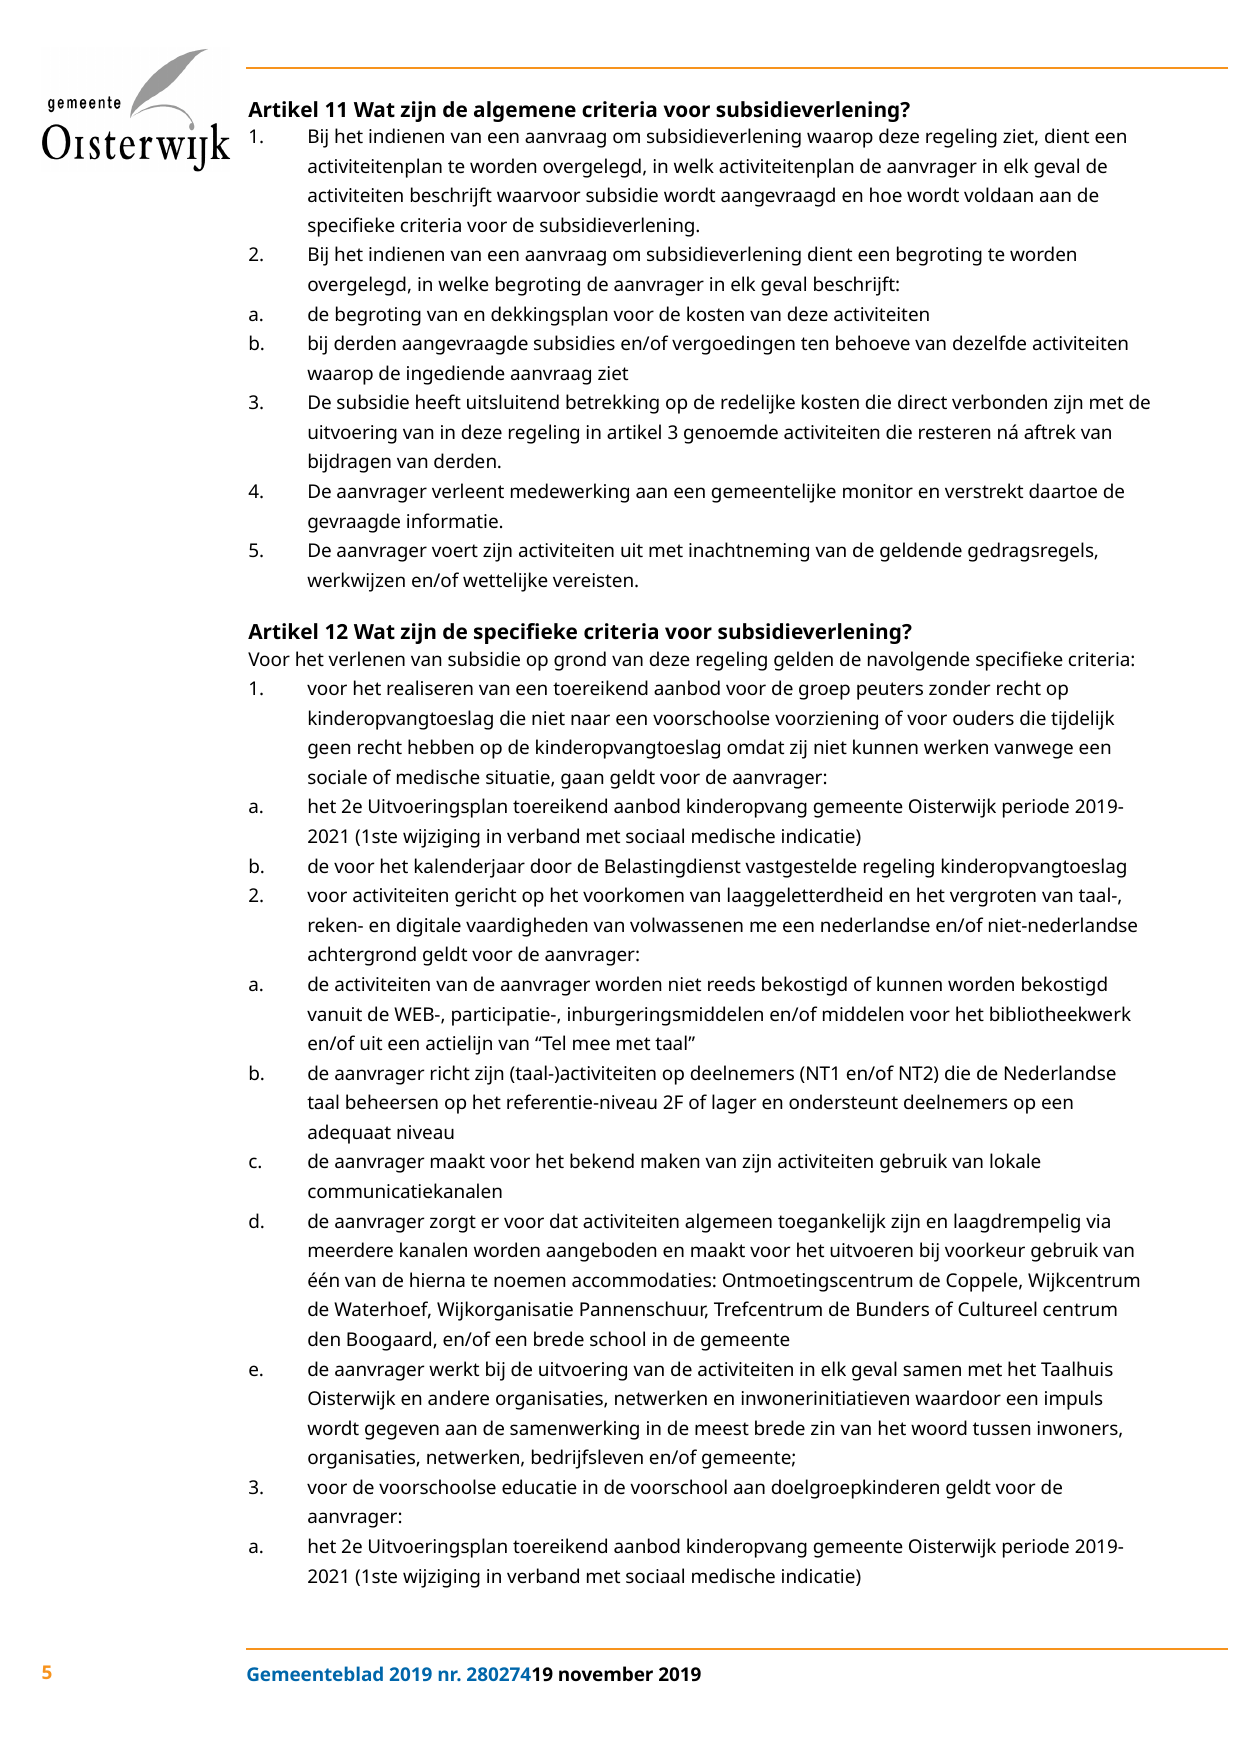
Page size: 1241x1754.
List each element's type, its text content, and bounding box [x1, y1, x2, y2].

list het 2e Uitvoeringsplan toereikend aanbod kinderopvang gemeente Oisterwijk periode 2019-2021 (1ste wijziging in verband met sociaal medische indicatie) [248, 1533, 1152, 1589]
list De aanvrager voert zijn activiteiten uit met inachtneming van de geldende gedragsregels, werkwijzen en/of wettelijke vereisten. [248, 537, 1152, 593]
picture [41, 47, 231, 172]
list de activiteiten van de aanvrager worden niet reeds bekostigd of kunnen worden bekostigd vanuit de WEB-, participatie-, inburgeringsmiddelen en/of middelen voor het bibliotheekwerk en/of uit een actielijn van “Tel mee met taal” [248, 971, 1152, 1056]
list voor de voorschoolse educatie in de voorschool aan doelgroepkinderen geldt voor de aanvrager: [248, 1474, 1152, 1529]
list voor het realiseren van een toereikend aanbod voor de groep peuters zonder recht op kinderopvangtoeslag die niet naar een voorschoolse voorziening of voor ouders die tijdelijk geen recht hebben op de kinderopvangtoeslag omdat zij niet kunnen werken vanwege een sociale of medische situatie, gaan geldt voor de aanvrager: [248, 675, 1152, 790]
list bij derden aangevraagde subsidies en/of vergoedingen ten behoeve van dezelfde activiteiten waarop de ingediende aanvraag ziet [248, 330, 1152, 386]
list de begroting van en dekkingsplan voor de kosten van deze activiteiten [248, 301, 1152, 326]
list de aanvrager zorgt er voor dat activiteiten algemeen toegankelijk zijn en laagdrempelig via meerdere kanalen worden aangeboden en maakt voor het uitvoeren bij voorkeur gebruik van één van de hierna te noemen accommodaties: Ontmoetingscentrum de Coppele, Wijkcentrum de Waterhoef, Wijkorganisatie Pannenschuur, Trefcentrum de Bunders of Cultureel centrum den Boogaard, en/of een brede school in de gemeente [248, 1208, 1152, 1352]
list Bij het indienen van een aanvraag om subsidieverlening dient een begroting te worden overgelegd, in welke begroting de aanvrager in elk geval beschrijft: [248, 242, 1152, 297]
list De subsidie heeft uitsluitend betrekking op de redelijke kosten die direct verbonden zijn met de uitvoering van in deze regeling in artikel 3 genoemde activiteiten die resteren ná aftrek van bijdragen van derden. [248, 389, 1152, 474]
text Voor het verlenen van subsidie op grond van deze regeling gelden de navolgende specifieke criteria: [248, 646, 1152, 672]
list het 2e Uitvoeringsplan toereikend aanbod kinderopvang gemeente Oisterwijk periode 2019-2021 (1ste wijziging in verband met sociaal medische indicatie) [248, 794, 1152, 849]
list de aanvrager maakt voor het bekend maken van zijn activiteiten gebruik van lokale communicatiekanalen [248, 1149, 1152, 1204]
list de aanvrager richt zijn (taal-)activiteiten op deelnemers (NT1 en/of NT2) die de Nederlandse taal beheersen op het referentie-niveau 2F of lager en ondersteunt deelnemers op een adequaat niveau [248, 1060, 1152, 1145]
list Bij het indienen van een aanvraag om subsidieverlening waarop deze regeling ziet, dient een activiteitenplan te worden overgelegd, in welk activiteitenplan de aanvrager in elk geval de activiteiten beschrijft waarvoor subsidie wordt aangevraagd en hoe wordt voldaan aan de specifieke criteria voor de subsidieverlening. [248, 123, 1152, 238]
text Artikel 11 Wat zijn de algemene criteria voor subsidieverlening? [248, 95, 1152, 123]
text Artikel 12 Wat zijn de specifieke criteria voor subsidieverlening? [248, 617, 1152, 646]
list de voor het kalenderjaar door de Belastingdienst vastgestelde regeling kinderopvangtoeslag [248, 853, 1152, 879]
list de aanvrager werkt bij de uitvoering van de activiteiten in elk geval samen met het Taalhuis Oisterwijk en andere organisaties, netwerken en inwonerinitiatieven waardoor een impuls wordt gegeven aan de samenwerking in de meest brede zin van het woord tussen inwoners, organisaties, netwerken, bedrijfsleven en/of gemeente; [248, 1356, 1152, 1470]
list De aanvrager verleent medewerking aan een gemeentelijke monitor en verstrekt daartoe de gevraagde informatie. [248, 478, 1152, 533]
list voor activiteiten gericht op het voorkomen van laaggeletterdheid en het vergroten van taal-, reken- en digitale vaardigheden van volwassenen me een nederlandse en/of niet-nederlandse achtergrond geldt voor de aanvrager: [248, 882, 1152, 967]
